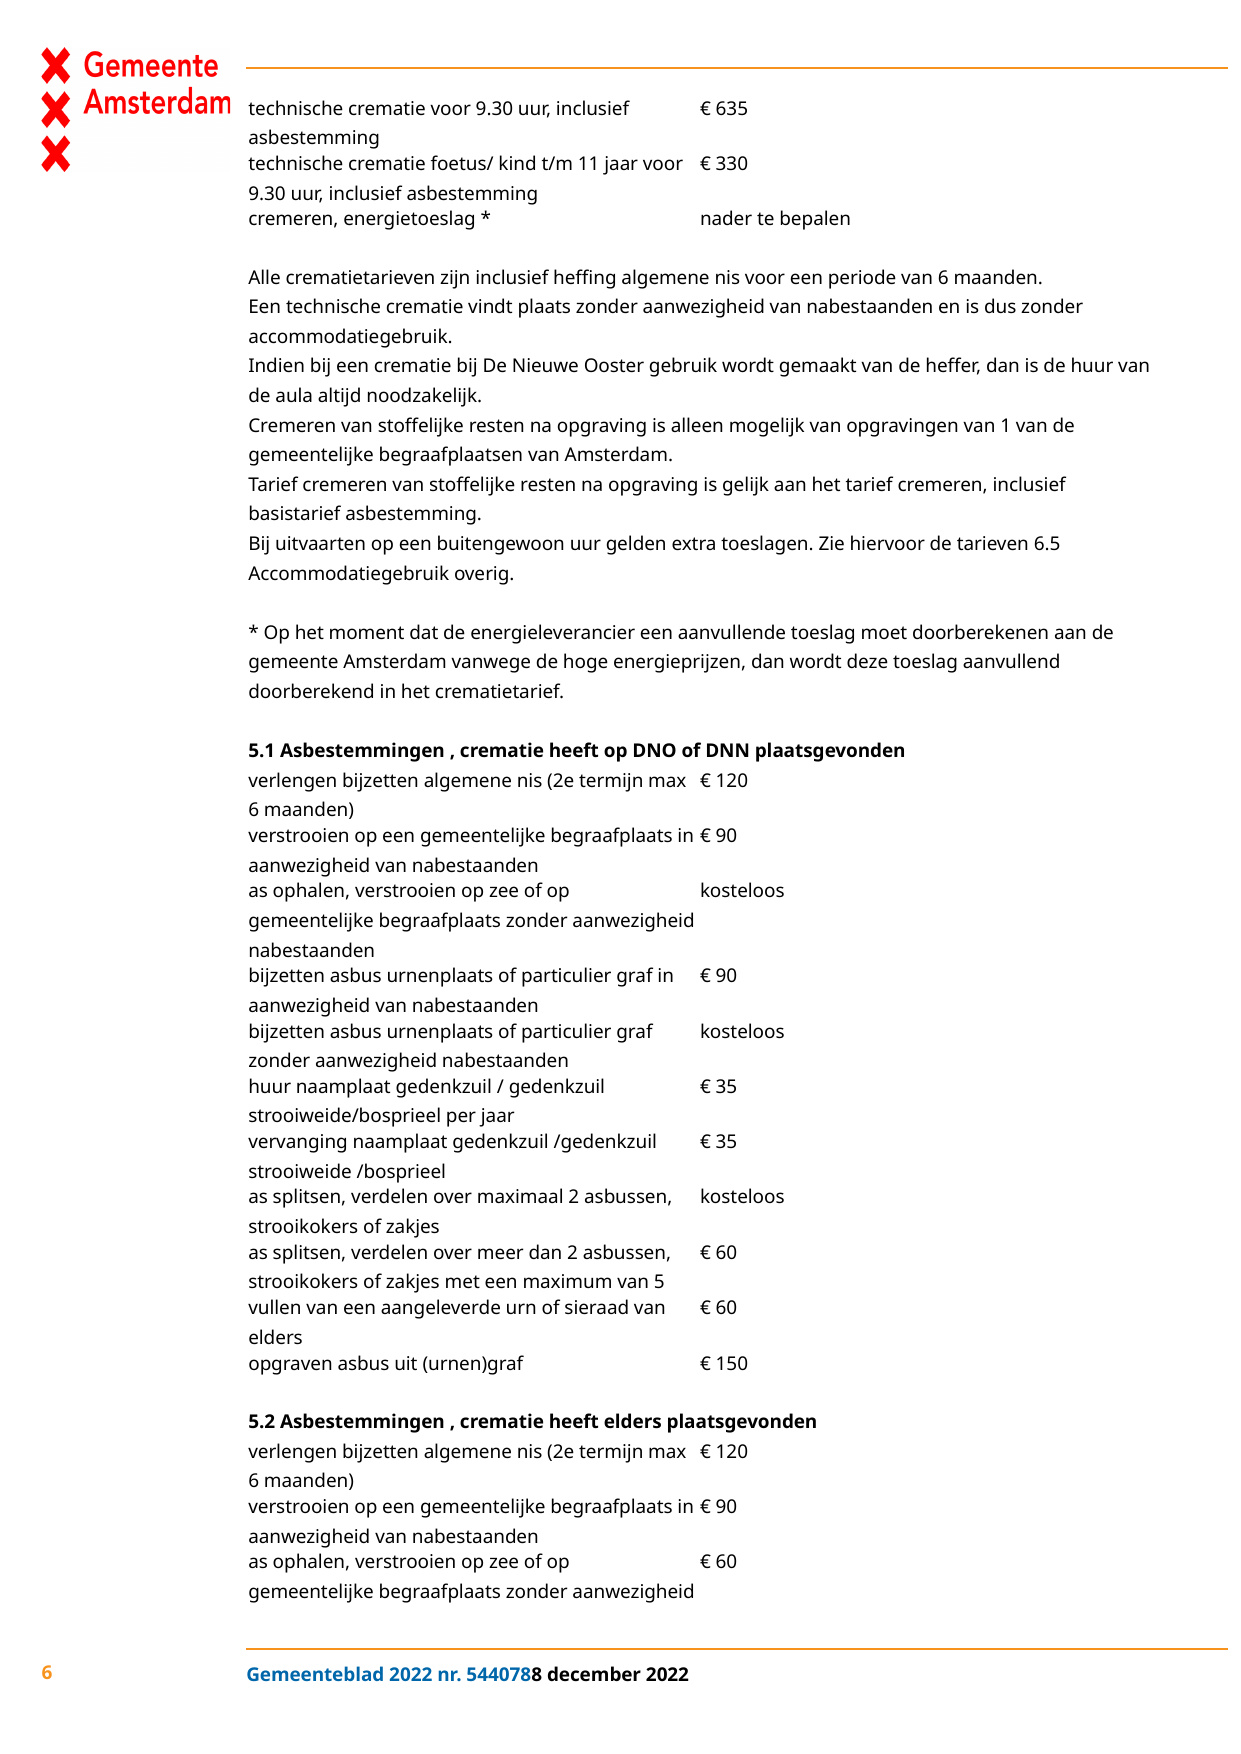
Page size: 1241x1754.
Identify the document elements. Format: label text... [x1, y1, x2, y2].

table_cell € 35 [700, 1129, 1152, 1184]
table_header € 120 [700, 1438, 1152, 1493]
table_cell € 635 [700, 95, 1152, 150]
text Alle crematietarieven zijn inclusief heffing algemene nis voor een periode van 6 maanden. [248, 264, 1152, 290]
text * Op het moment dat de energieleverancier een aanvullende toeslag moet doorberekenen aan de gemeente Amsterdam vanwege de hoge energieprijzen, dan wordt deze toeslag aanvullend doorberekend in het crematietarief. [248, 619, 1152, 704]
table_cell nader te bepalen [700, 205, 1152, 231]
table_cell bijzetten asbus urnenplaats of particulier graf in aanwezigheid van nabestaanden [248, 963, 700, 1018]
text Tarief cremeren van stoffelijke resten na opgraving is gelijk aan het tarief cremeren, inclusief basistarief asbestemming. [248, 471, 1152, 526]
table_cell kosteloos [700, 878, 1152, 962]
table_cell € 330 [700, 150, 1152, 205]
table_cell as ophalen, verstrooien op zee of op gemeentelijke begraafplaats zonder aanwezigheid nabestaanden [248, 878, 700, 962]
table_cell verstrooien op een gemeentelijke begraafplaats in aanwezigheid van nabestaanden [248, 822, 700, 878]
table_cell cremeren, energietoeslag * [248, 205, 700, 231]
table_cell technische crematie voor 9.30 uur, inclusief asbestemming [248, 95, 700, 150]
text Een technische crematie vindt plaats zonder aanwezigheid van nabestaanden en is dus zonder accommodatiegebruik. [248, 293, 1152, 349]
table_cell € 35 [700, 1073, 1152, 1128]
table_cell € 150 [700, 1350, 1152, 1375]
picture [41, 47, 231, 172]
table_header verlengen bijzetten algemene nis (2e termijn max 6 maanden) [248, 1438, 700, 1493]
table_cell € 60 [700, 1294, 1152, 1350]
table_cell € 60 [700, 1549, 1152, 1604]
table_cell € 90 [700, 1493, 1152, 1548]
text 5.2 Asbestemmingen , crematie heeft elders plaatsgevonden [248, 1408, 1152, 1434]
table_cell € 90 [700, 963, 1152, 1018]
text 5.1 Asbestemmingen , crematie heeft op DNO of DNN plaatsgevonden [248, 737, 1152, 763]
table_cell opgraven asbus uit (urnen)graf [248, 1350, 700, 1375]
table_cell vullen van een aangeleverde urn of sieraad van elders [248, 1294, 700, 1350]
table_cell € 90 [700, 822, 1152, 878]
table_cell kosteloos [700, 1184, 1152, 1239]
table_cell bijzetten asbus urnenplaats of particulier graf zonder aanwezigheid nabestaanden [248, 1018, 700, 1073]
text Cremeren van stoffelijke resten na opgraving is alleen mogelijk van opgravingen van 1 van de gemeentelijke begraafplaatsen van Amsterdam. [248, 412, 1152, 467]
table_cell verstrooien op een gemeentelijke begraafplaats in aanwezigheid van nabestaanden [248, 1493, 700, 1548]
table_cell kosteloos [700, 1018, 1152, 1073]
table_cell € 60 [700, 1239, 1152, 1294]
table_cell technische crematie foetus/ kind t/m 11 jaar voor 9.30 uur, inclusief asbestemming [248, 150, 700, 205]
table_header € 120 [700, 767, 1152, 822]
text Bij uitvaarten op een buitengewoon uur gelden extra toeslagen. Zie hiervoor de tarieven 6.5 Accommodatiegebruik overig. [248, 530, 1152, 586]
table_cell as splitsen, verdelen over meer dan 2 asbussen, strooikokers of zakjes met een maximum van 5 [248, 1239, 700, 1294]
table_cell as splitsen, verdelen over maximaal 2 asbussen, strooikokers of zakjes [248, 1184, 700, 1239]
table_cell as ophalen, verstrooien op zee of op gemeentelijke begraafplaats zonder aanwezigheid [248, 1549, 700, 1604]
table_cell vervanging naamplaat gedenkzuil /gedenkzuil strooiweide /bosprieel [248, 1129, 700, 1184]
table_header verlengen bijzetten algemene nis (2e termijn max 6 maanden) [248, 767, 700, 822]
table_cell huur naamplaat gedenkzuil / gedenkzuil strooiweide/bosprieel per jaar [248, 1073, 700, 1128]
text Indien bij een crematie bij De Nieuwe Ooster gebruik wordt gemaakt van de heffer, dan is de huur van de aula altijd noodzakelijk. [248, 353, 1152, 408]
